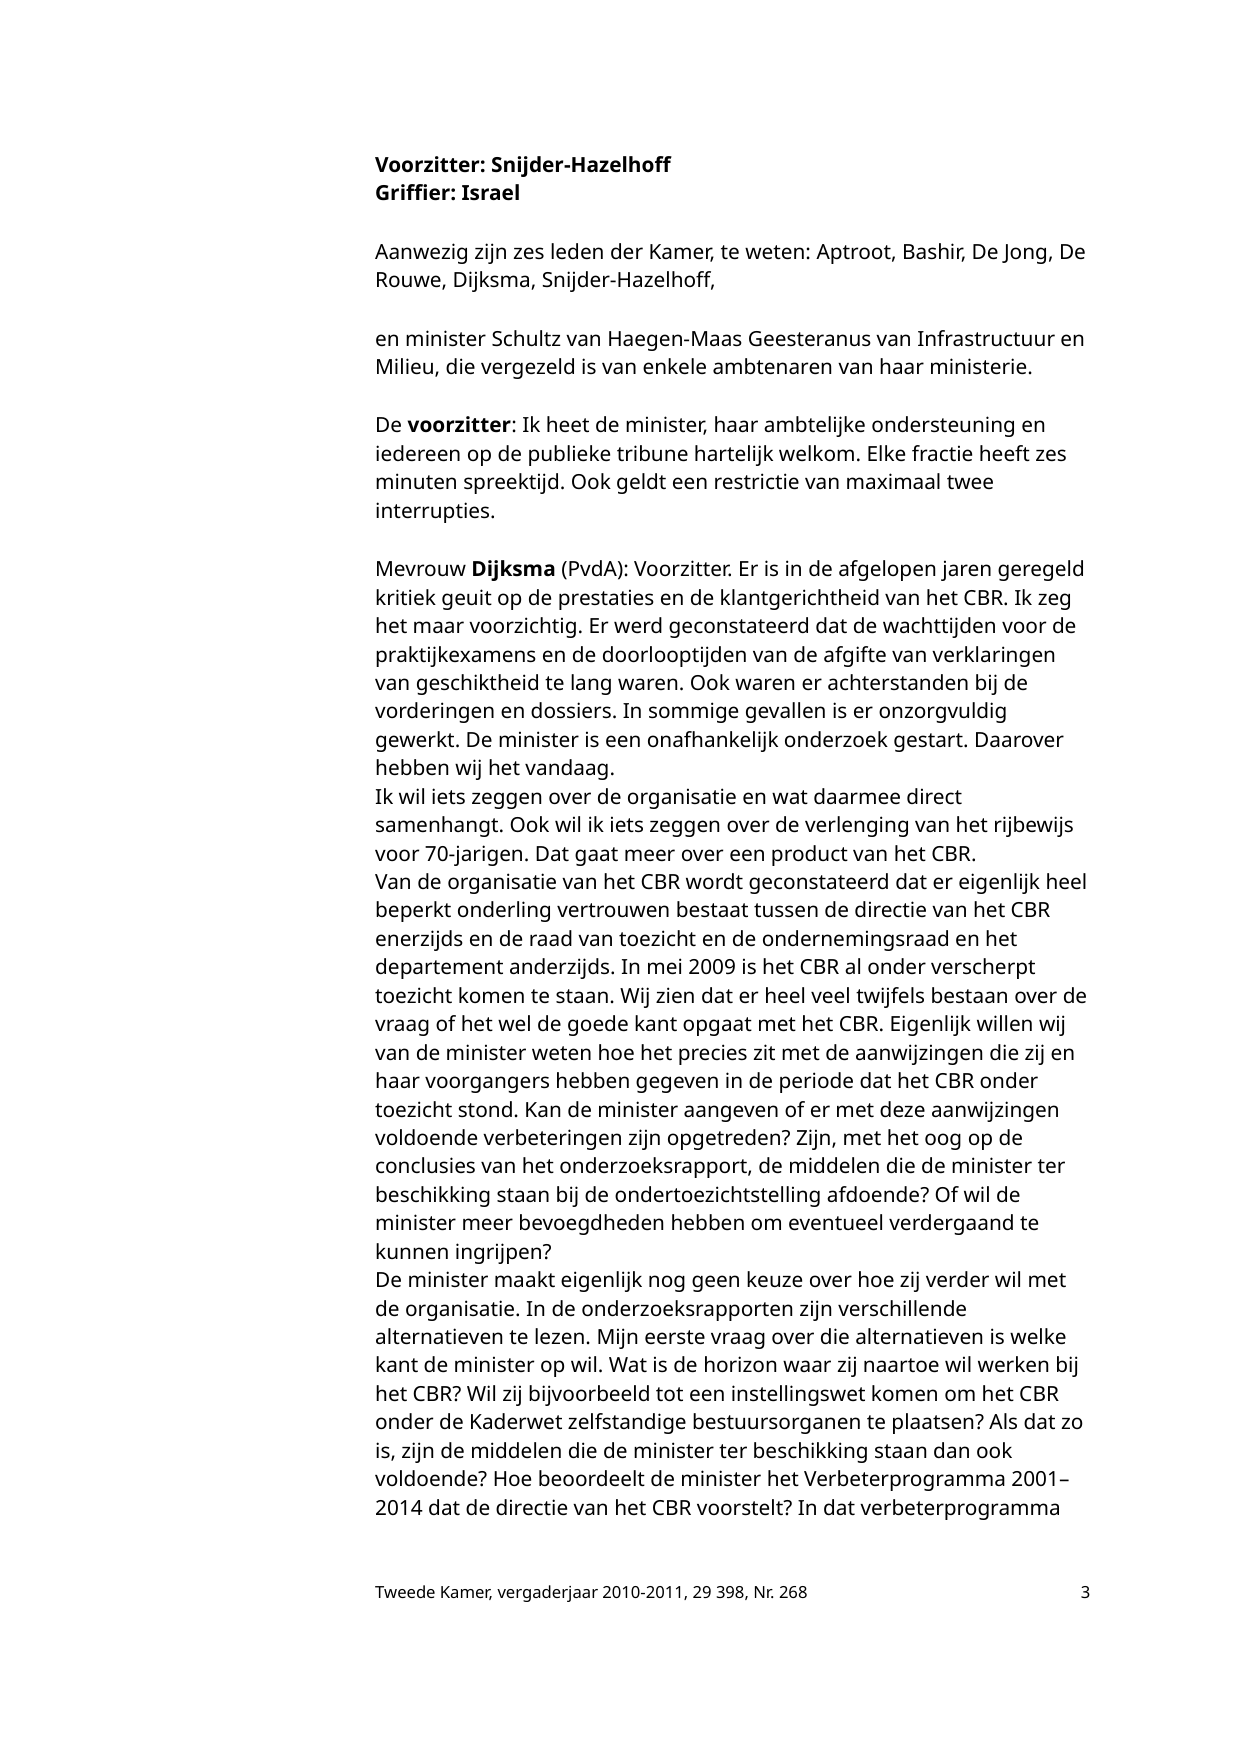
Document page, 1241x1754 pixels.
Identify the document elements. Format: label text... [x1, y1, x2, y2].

text De voorzitter: Ik heet de minister, haar ambtelijke ondersteuning en iedereen op de publieke tribune hartelijk welkom. Elke fractie heeft zes minuten spreektijd. Ook geldt een restrictie van maximaal twee interrupties. [375, 411, 1090, 524]
text Mevrouw Dijksma (PvdA): Voorzitter. Er is in de afgelopen jaren geregeld kritiek geuit op de prestaties en de klantgerichtheid van het CBR. Ik zeg het maar voorzichtig. Er werd geconstateerd dat de wachttijden voor de praktijkexamens en de doorlooptijden van de afgifte van verklaringen van geschiktheid te lang waren. Ook waren er achterstanden bij de vorderingen en dossiers. In sommige gevallen is er onzorgvuldig gewerkt. De minister is een onafhankelijk onderzoek gestart. Daarover hebben wij het vandaag. [375, 554, 1090, 782]
text Griffier: Israel [375, 178, 1090, 207]
text en minister Schultz van Haegen-Maas Geesteranus van Infrastructuur en Milieu, die vergezeld is van enkele ambtenaren van haar ministerie. [375, 324, 1090, 381]
text Van de organisatie van het CBR wordt geconstateerd dat er eigenlijk heel beperkt onderling vertrouwen bestaat tussen de directie van het CBR enerzijds en de raad van toezicht en de ondernemingsraad en het departement anderzijds. In mei 2009 is het CBR al onder verscherpt toezicht komen te staan. Wij zien dat er heel veel twijfels bestaan over de vraag of het wel de goede kant opgaat met het CBR. Eigenlijk willen wij van de minister weten hoe het precies zit met de aanwijzingen die zij en haar voorgangers hebben gegeven in de periode dat het CBR onder toezicht stond. Kan de minister aangeven of er met deze aanwijzingen voldoende verbeteringen zijn opgetreden? Zijn, met het oog op de conclusies van het onderzoeksrapport, de middelen die de minister ter beschikking staan bij de ondertoezichtstelling afdoende? Of wil de minister meer bevoegdheden hebben om eventueel verdergaand te kunnen ingrijpen? [375, 867, 1090, 1265]
text Aanwezig zijn zes leden der Kamer, te weten: Aptroot, Bashir, De Jong, De Rouwe, Dijksma, Snijder-Hazelhoff, [375, 237, 1090, 294]
text Voorzitter: Snijder-Hazelhoff [375, 150, 1090, 178]
text Ik wil iets zeggen over de organisatie en wat daarmee direct samenhangt. Ook wil ik iets zeggen over de verlenging van het rijbewijs voor 70-jarigen. Dat gaat meer over een product van het CBR. [375, 782, 1090, 867]
text De minister maakt eigenlijk nog geen keuze over hoe zij verder wil met de organisatie. In de onderzoeksrapporten zijn verschillende alternatieven te lezen. Mijn eerste vraag over die alternatieven is welke kant de minister op wil. Wat is de horizon waar zij naartoe wil werken bij het CBR? Wil zij bijvoorbeeld tot een instellingswet komen om het CBR onder de Kaderwet zelfstandige bestuursorganen te plaatsen? Als dat zo is, zijn de middelen die de minister ter beschikking staan dan ook voldoende? Hoe beoordeelt de minister het Verbeterprogramma 2001–2014 dat de directie van het CBR voorstelt? In dat verbeterprogramma [375, 1265, 1090, 1521]
